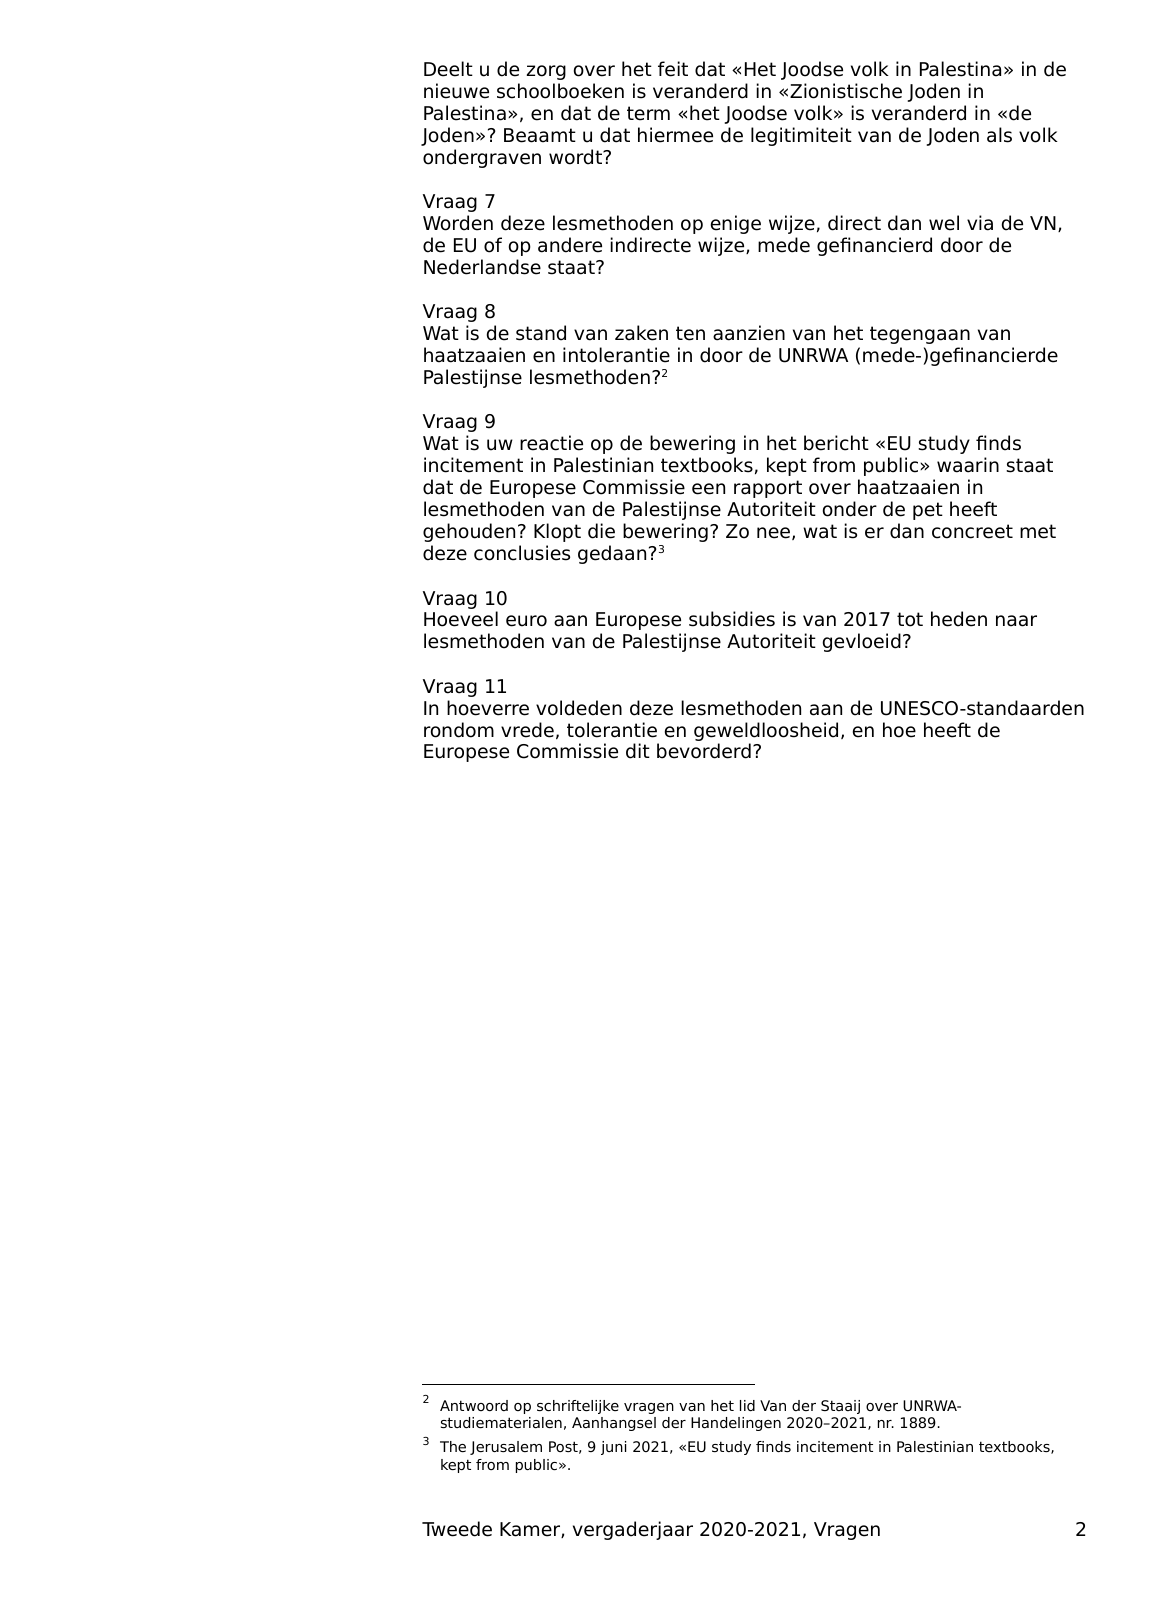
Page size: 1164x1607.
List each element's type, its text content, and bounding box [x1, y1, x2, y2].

text Wat is uw reactie op de bewering in het bericht «EU study finds incitement in Palestinian textbooks, kept from public» waarin staat dat de Europese Commissie een rapport over haatzaaien in lesmethoden van de Palestijnse Autoriteit onder de pet heeft gehouden? Klopt die bewering? Zo nee, wat is er dan concreet met deze conclusies gedaan? [422, 433, 1087, 565]
text The Jerusalem Post, 9 juni 2021, «EU study finds incitement in Palestinian textbooks, kept from public». [422, 1435, 1087, 1474]
text Antwoord op schriftelijke vragen van het lid Van der Staaij over UNRWA-studiematerialen, Aanhangsel der Handelingen 2020–2021, nr. 1889. [422, 1393, 1087, 1432]
text Deelt u de zorg over het feit dat «Het Joodse volk in Palestina» in de nieuwe schoolboeken is veranderd in «Zionistische Joden in Palestina», en dat de term «het Joodse volk» is veranderd in «de Joden»? Beaamt u dat hiermee de legitimiteit van de Joden als volk ondergraven wordt? [422, 59, 1087, 169]
text Vraag 10 [422, 587, 1087, 609]
text Wat is de stand van zaken ten aanzien van het tegengaan van haatzaaien en intolerantie in door de UNRWA (mede-)gefinancierde Palestijnse lesmethoden? [422, 323, 1087, 389]
text Vraag 7 [422, 191, 1087, 213]
text Vraag 8 [422, 301, 1087, 323]
text Vraag 9 [422, 411, 1087, 433]
text Vraag 11 [422, 676, 1087, 697]
text In hoeverre voldeden deze lesmethoden aan de UNESCO-standaarden rondom vrede, tolerantie en geweldloosheid, en hoe heeft de Europese Commissie dit bevorderd? [422, 697, 1087, 763]
text Worden deze lesmethoden op enige wijze, direct dan wel via de VN, de EU of op andere indirecte wijze, mede gefinancierd door de Nederlandse staat? [422, 213, 1087, 279]
text Hoeveel euro aan Europese subsidies is van 2017 tot heden naar lesmethoden van de Palestijnse Autoriteit gevloeid? [422, 609, 1087, 653]
